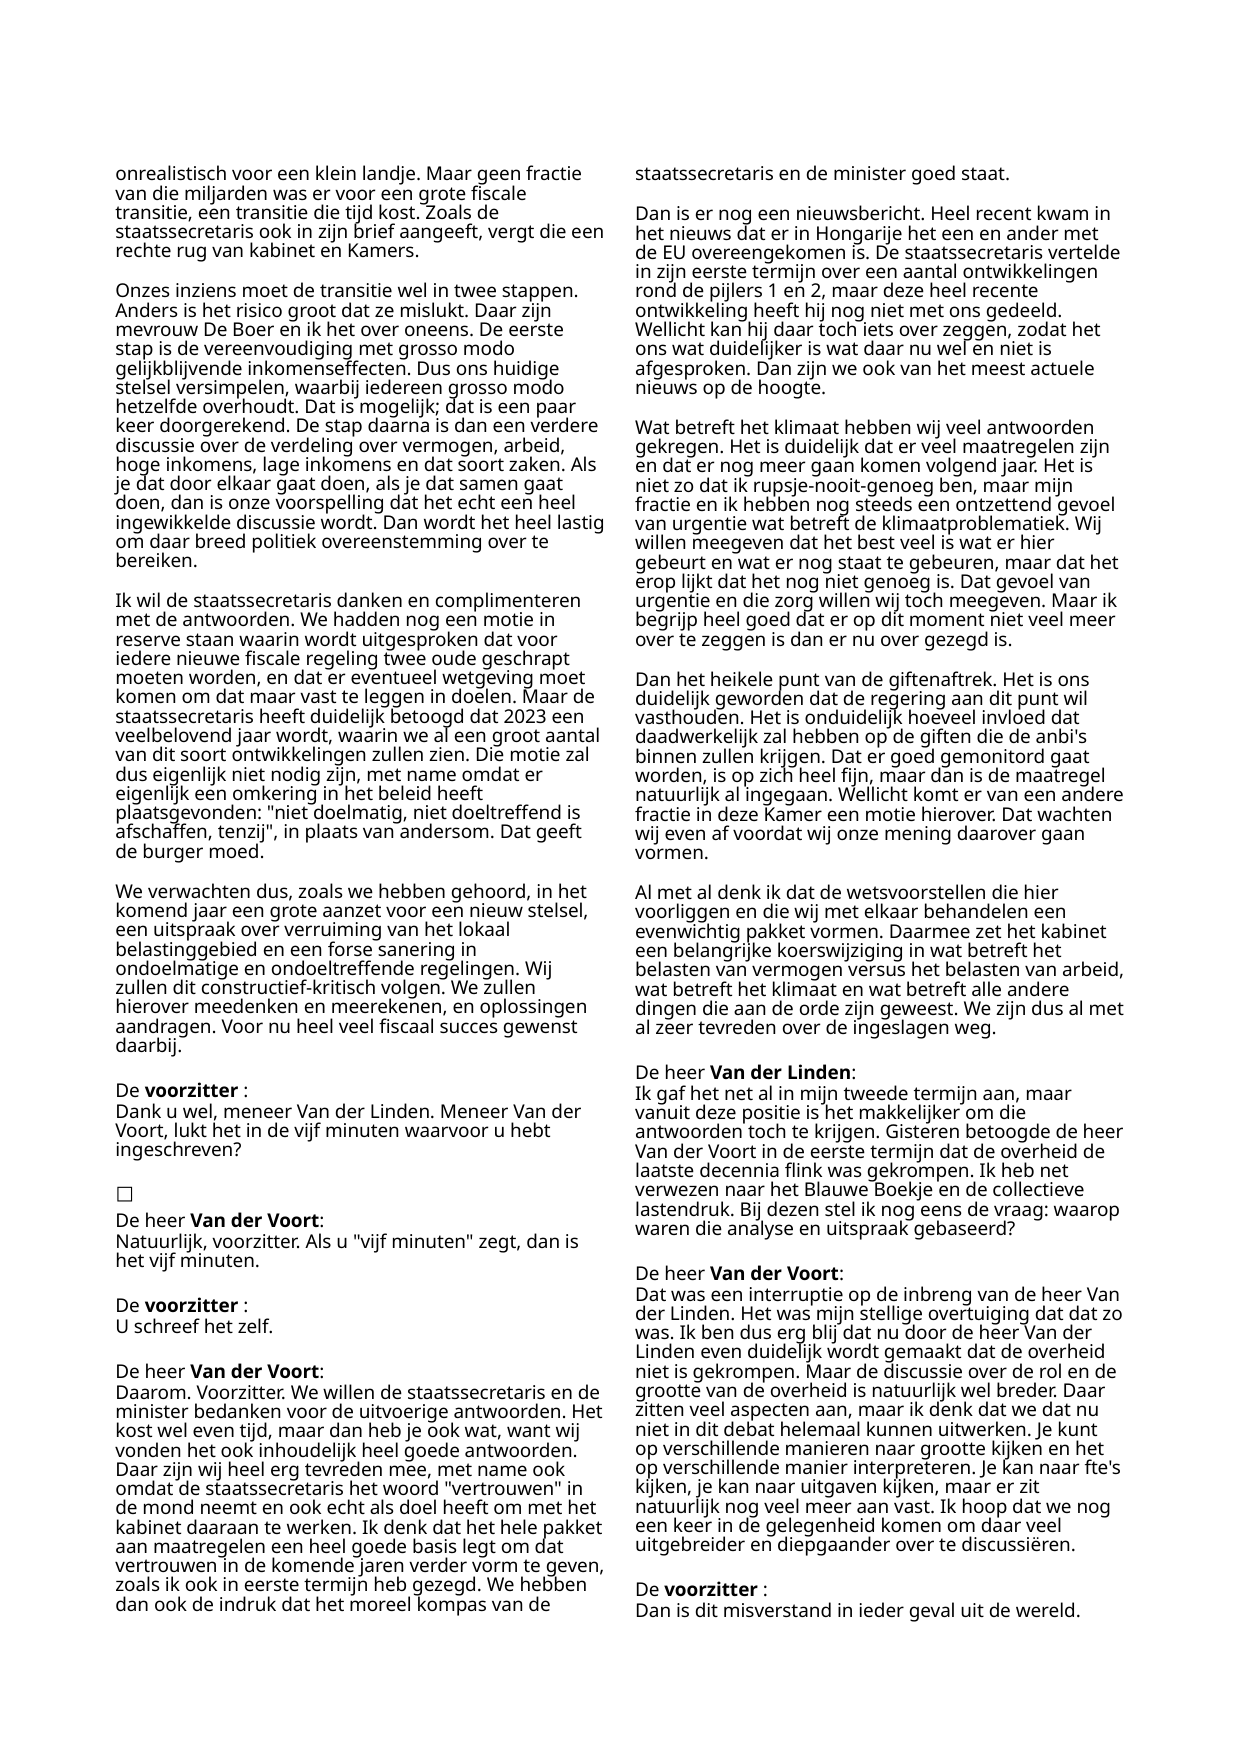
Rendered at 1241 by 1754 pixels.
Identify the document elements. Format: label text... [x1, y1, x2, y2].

text U schreef het zelf. [115, 1318, 605, 1337]
text De voorzitter : [115, 1077, 605, 1103]
text De heer Van der Voort: [115, 1207, 605, 1233]
text De voorzitter : [635, 1576, 1125, 1602]
text Ik gaf het net al in mijn tweede termijn aan, maar vanuit deze positie is het makkelijker om die antwoorden toch te krijgen. Gisteren betoogde de heer Van der Voort in de eerste termijn dat de overheid de laatste decennia flink was gekrompen. Ik heb net verwezen naar het Blauwe Boekje en de collectieve lastendruk. Bij dezen stel ik nog eens de vraag: waarop waren die analyse en uitspraak gebaseerd? [635, 1085, 1125, 1239]
text Al met al denk ik dat de wetsvoorstellen die hier voorliggen en die wij met elkaar behandelen een evenwichtig pakket vormen. Daarmee zet het kabinet een belangrijke koerswijziging in wat betreft het belasten van vermogen versus het belasten van arbeid, wat betreft het klimaat en wat betreft alle andere dingen die aan de orde zijn geweest. We zijn dus al met al zeer tevreden over de ingeslagen weg. [635, 884, 1125, 1038]
text De heer Van der Voort: [635, 1260, 1125, 1286]
text We verwachten dus, zoals we hebben gehoord, in het komend jaar een grote aanzet voor een nieuw stelsel, een uitspraak over verruiming van het lokaal belastinggebied en een forse sanering in ondoelmatige en ondoeltreffende regelingen. Wij zullen dit constructief-kritisch volgen. We zullen hierover meedenken en meerekenen, en oplossingen aandragen. Voor nu heel veel fiscaal succes gewenst daarbij. [115, 883, 605, 1056]
text De heer Van der Voort: [115, 1358, 605, 1384]
text onrealistisch voor een klein landje. Maar geen fractie van die miljarden was er voor een grote fiscale transitie, een transitie die tijd kost. Zoals de staatssecretaris ook in zijn brief aangeeft, vergt die een rechte rug van kabinet en Kamers. [115, 165, 605, 262]
text ⬜ [115, 1181, 605, 1207]
text De heer Van der Linden: [635, 1059, 1125, 1085]
text De voorzitter : [115, 1292, 605, 1318]
text Dank u wel, meneer Van der Linden. Meneer Van der Voort, lukt het in de vijf minuten waarvoor u hebt ingeschreven? [115, 1103, 605, 1161]
text Dan is dit misverstand in ieder geval uit de wereld. [635, 1602, 1125, 1621]
text Ik wil de staatssecretaris danken en complimenteren met de antwoorden. We hadden nog een motie in reserve staan waarin wordt uitgesproken dat voor iedere nieuwe fiscale regeling twee oude geschrapt moeten worden, en dat er eventueel wetgeving moet komen om dat maar vast te leggen in doelen. Maar de staatssecretaris heeft duidelijk betoogd dat 2023 een veelbelovend jaar wordt, waarin we al een groot aantal van dit soort ontwikkelingen zullen zien. Die motie zal dus eigenlijk niet nodig zijn, met name omdat er eigenlijk een omkering in het beleid heeft plaatsgevonden: "niet doelmatig, niet doeltreffend is afschaffen, tenzij", in plaats van andersom. Dat geeft de burger moed. [115, 592, 605, 862]
text Wat betreft het klimaat hebben wij veel antwoorden gekregen. Het is duidelijk dat er veel maatregelen zijn en dat er nog meer gaan komen volgend jaar. Het is niet zo dat ik rupsje-nooit-genoeg ben, maar mijn fractie en ik hebben nog steeds een ontzettend gevoel van urgentie wat betreft de klimaatproblematiek. Wij willen meegeven dat het best veel is wat er hier gebeurt en wat er nog staat te gebeuren, maar dat het erop lijkt dat het nog niet genoeg is. Dat gevoel van urgentie en die zorg willen wij toch meegeven. Maar ik begrijp heel goed dat er op dit moment niet veel meer over te zeggen is dan er nu over gezegd is. [635, 419, 1125, 650]
text staatssecretaris en de minister goed staat. [635, 165, 1125, 184]
text Onzes inziens moet de transitie wel in twee stappen. Anders is het risico groot dat ze mislukt. Daar zijn mevrouw De Boer en ik het over oneens. De eerste stap is de vereenvoudiging met grosso modo gelijkblijvende inkomenseffecten. Dus ons huidige stelsel versimpelen, waarbij iedereen grosso modo hetzelfde overhoudt. Dat is mogelijk; dat is een paar keer doorgerekend. De stap daarna is dan een verdere discussie over de verdeling over vermogen, arbeid, hoge inkomens, lage inkomens en dat soort zaken. Als je dat door elkaar gaat doen, als je dat samen gaat doen, dan is onze voorspelling dat het echt een heel ingewikkelde discussie wordt. Dan wordt het heel lastig om daar breed politiek overeenstemming over te bereiken. [115, 282, 605, 571]
text Daarom. Voorzitter. We willen de staatssecretaris en de minister bedanken voor de uitvoerige antwoorden. Het kost wel even tijd, maar dan heb je ook wat, want wij vonden het ook inhoudelijk heel goede antwoorden. Daar zijn wij heel erg tevreden mee, met name ook omdat de staatssecretaris het woord "vertrouwen" in de mond neemt en ook echt als doel heeft om met het kabinet daaraan te werken. Ik denk dat het hele pakket aan maatregelen een heel goede basis legt om dat vertrouwen in de komende jaren verder vorm te geven, zoals ik ook in eerste termijn heb gezegd. We hebben dan ook de indruk dat het moreel kompas van de [115, 1384, 605, 1615]
text Dan is er nog een nieuwsbericht. Heel recent kwam in het nieuws dat er in Hongarije het een en ander met de EU overeengekomen is. De staatssecretaris vertelde in zijn eerste termijn over een aantal ontwikkelingen rond de pijlers 1 en 2, maar deze heel recente ontwikkeling heeft hij nog niet met ons gedeeld. Wellicht kan hij daar toch iets over zeggen, zodat het ons wat duidelijker is wat daar nu wel en niet is afgesproken. Dan zijn we ook van het meest actuele nieuws op de hoogte. [635, 205, 1125, 398]
text Natuurlijk, voorzitter. Als u "vijf minuten" zegt, dan is het vijf minuten. [115, 1233, 605, 1271]
text Dat was een interruptie op de inbreng van de heer Van der Linden. Het was mijn stellige overtuiging dat dat zo was. Ik ben dus erg blij dat nu door de heer Van der Linden even duidelijk wordt gemaakt dat de overheid niet is gekrompen. Maar de discussie over de rol en de grootte van de overheid is natuurlijk wel breder. Daar zitten veel aspecten aan, maar ik denk dat we dat nu niet in dit debat helemaal kunnen uitwerken. Je kunt op verschillende manieren naar grootte kijken en het op verschillende manier interpreteren. Je kan naar fte's kijken, je kan naar uitgaven kijken, maar er zit natuurlijk nog veel meer aan vast. Ik hoop dat we nog een keer in de gelegenheid komen om daar veel uitgebreider en diepgaander over te discussiëren. [635, 1286, 1125, 1555]
text Dan het heikele punt van de giftenaftrek. Het is ons duidelijk geworden dat de regering aan dit punt wil vasthouden. Het is onduidelijk hoeveel invloed dat daadwerkelijk zal hebben op de giften die de anbi's binnen zullen krijgen. Dat er goed gemonitord gaat worden, is op zich heel fijn, maar dan is de maatregel natuurlijk al ingegaan. Wellicht komt er van een andere fractie in deze Kamer een motie hierover. Dat wachten wij even af voordat wij onze mening daarover gaan vormen. [635, 671, 1125, 863]
